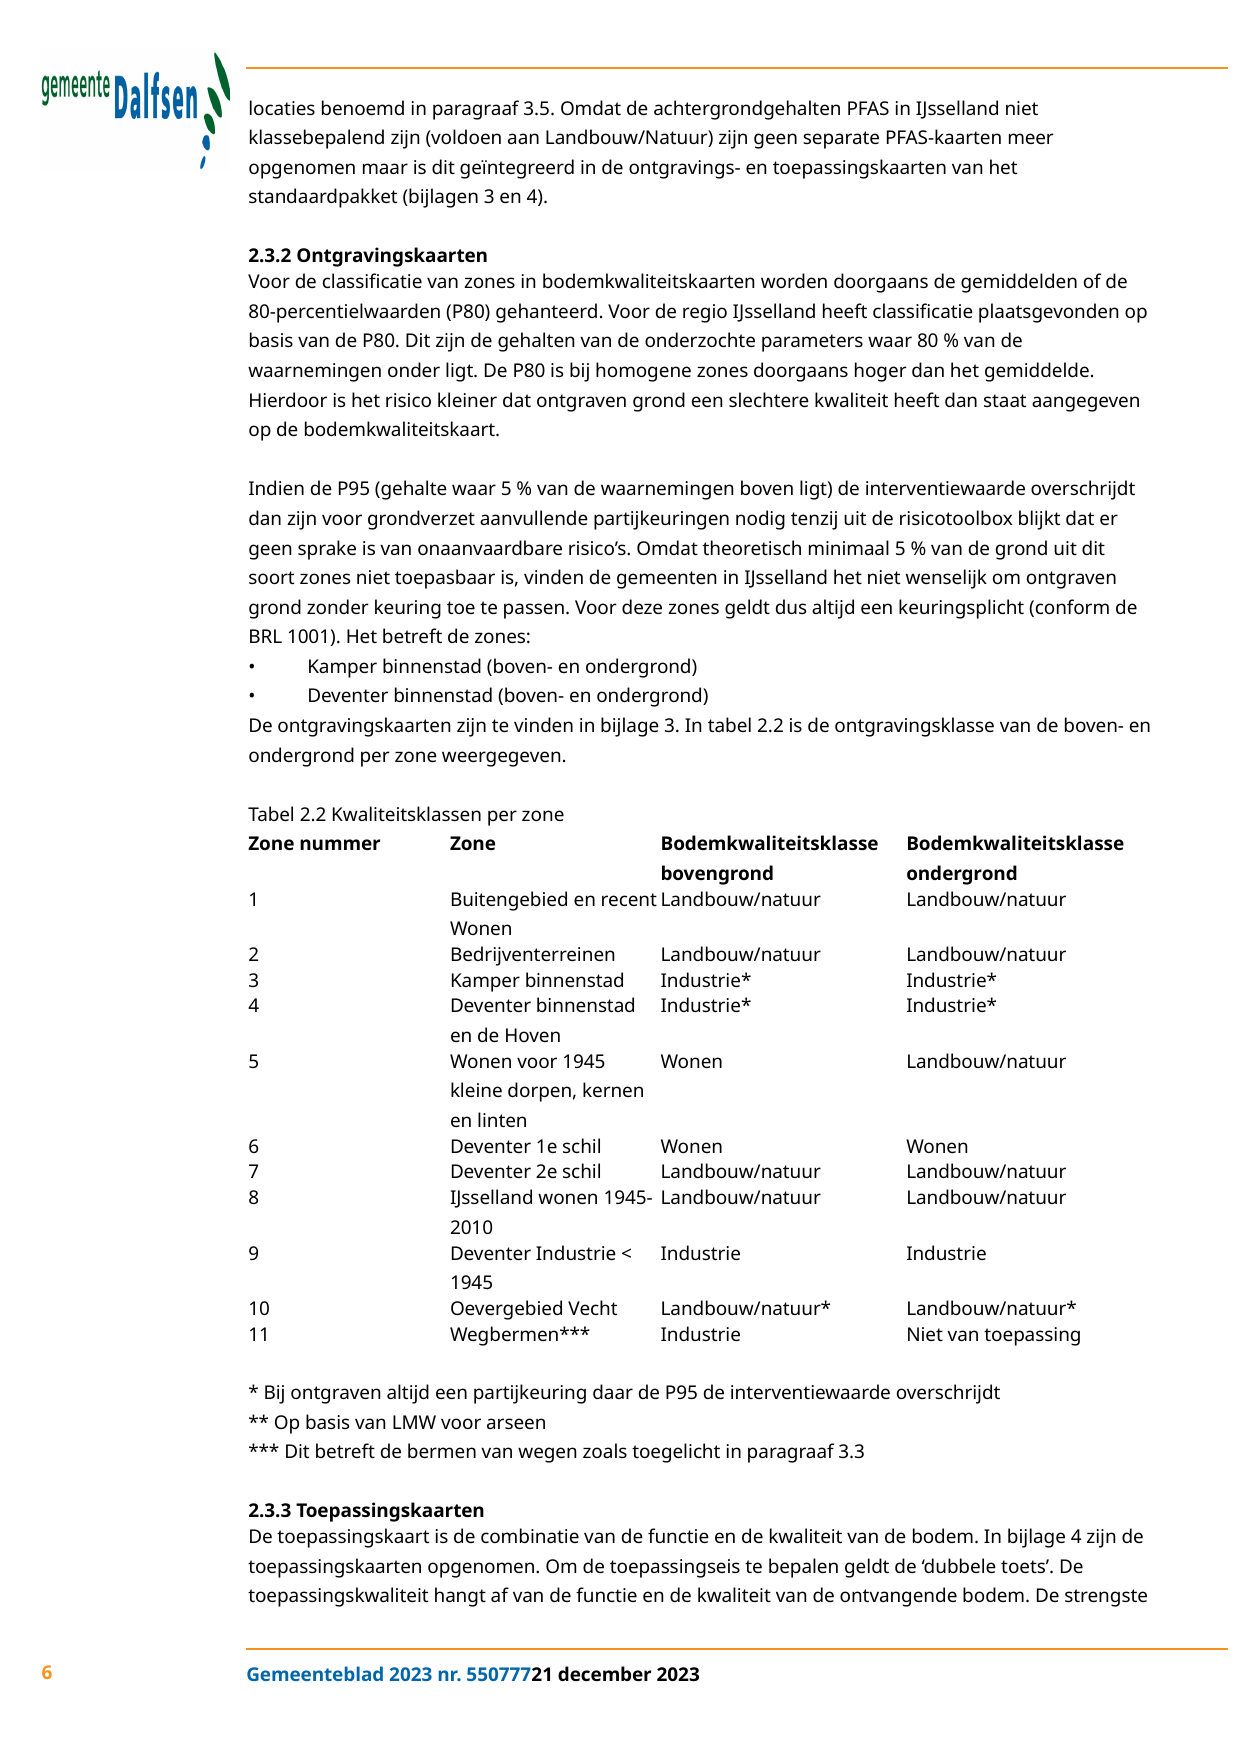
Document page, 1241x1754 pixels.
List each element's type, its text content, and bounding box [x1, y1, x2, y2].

table_cell 5 [248, 1048, 450, 1133]
table_cell Landbouw/natuur* [906, 1295, 1152, 1321]
table_cell Landbouw/natuur [906, 886, 1152, 941]
text * Bij ontgraven altijd een partijkeuring daar de P95 de interventiewaarde overschrijdt [248, 1379, 1152, 1405]
table_cell Deventer Industrie < 1945 [450, 1240, 660, 1295]
table_cell 11 [248, 1321, 450, 1346]
table_header Bodemkwaliteitsklasse bovengrond [660, 831, 906, 886]
table_cell Industrie* [906, 993, 1152, 1048]
table_cell Industrie [660, 1240, 906, 1295]
table_cell 6 [248, 1133, 450, 1159]
table_cell Landbouw/natuur [660, 1184, 906, 1240]
table_cell Oevergebied Vecht [450, 1295, 660, 1321]
table_cell Landbouw/natuur [906, 1048, 1152, 1133]
table_cell Deventer 2e schil [450, 1159, 660, 1184]
text *** Dit betreft de bermen van wegen zoals toegelicht in paragraaf 3.3 [248, 1438, 1152, 1464]
table_cell 1 [248, 886, 450, 941]
table_cell Industrie* [906, 967, 1152, 993]
table_cell Buitengebied en recent Wonen [450, 886, 660, 941]
text De ontgravingskaarten zijn te vinden in bijlage 3. In tabel 2.2 is de ontgravingsklasse van de boven- en ondergrond per zone weergegeven. [248, 712, 1152, 767]
table_header Bodemkwaliteitsklasse ondergrond [906, 831, 1152, 886]
list Deventer binnenstad (boven- en ondergrond) [248, 683, 1152, 708]
text 2.3.3 Toepassingskaarten [248, 1498, 1152, 1523]
table_cell Deventer 1e schil [450, 1133, 660, 1159]
table_cell IJsselland wonen 1945-2010 [450, 1184, 660, 1240]
table_cell Wonen [906, 1133, 1152, 1159]
text Indien de P95 (gehalte waar 5 % van de waarnemingen boven ligt) de interventiewaarde overschrijdt dan zijn voor grondverzet aanvullende partijkeuringen nodig tenzij uit de risicotoolbox blijkt dat er geen sprake is van onaanvaardbare risico’s. Omdat theoretisch minimaal 5 % van de grond uit dit soort zones niet toepasbaar is, vinden de gemeenten in IJsselland het niet wenselijk om ontgraven grond zonder keuring toe te passen. Voor deze zones geldt dus altijd een keuringsplicht (conform de BRL 1001). Het betreft de zones: [248, 476, 1152, 649]
table_cell Bedrijventerreinen [450, 941, 660, 967]
table_cell Landbouw/natuur [660, 886, 906, 941]
text Voor de classificatie van zones in bodemkwaliteitskaarten worden doorgaans de gemiddelden of de 80-percentielwaarden (P80) gehanteerd. Voor de regio IJsselland heeft classificatie plaatsgevonden op basis van de P80. Dit zijn de gehalten van de onderzochte parameters waar 80 % van de waarnemingen onder ligt. De P80 is bij homogene zones doorgaans hoger dan het gemiddelde. Hierdoor is het risico kleiner dat ontgraven grond een slechtere kwaliteit heeft dan staat aangegeven op de bodemkwaliteitskaart. [248, 268, 1152, 442]
table_cell Deventer binnenstad en de Hoven [450, 993, 660, 1048]
table_cell Kamper binnenstad [450, 967, 660, 993]
table_cell Industrie* [660, 993, 906, 1048]
table_header Zone nummer [248, 831, 450, 886]
table_cell Industrie [906, 1240, 1152, 1295]
text ** Op basis van LMW voor arseen [248, 1409, 1152, 1434]
table_cell Wonen voor 1945 kleine dorpen, kernen en linten [450, 1048, 660, 1133]
table_cell 7 [248, 1159, 450, 1184]
picture [41, 47, 231, 172]
text Tabel 2.2 Kwaliteitsklassen per zone [248, 801, 1152, 827]
text 2.3.2 Ontgravingskaarten [248, 243, 1152, 268]
table_cell 4 [248, 993, 450, 1048]
table_cell Landbouw/natuur [906, 941, 1152, 967]
table_cell Wonen [660, 1133, 906, 1159]
table_cell Landbouw/natuur [906, 1184, 1152, 1240]
table_cell Industrie* [660, 967, 906, 993]
table_cell Wegbermen*** [450, 1321, 660, 1346]
table_cell 9 [248, 1240, 450, 1295]
table_cell 8 [248, 1184, 450, 1240]
table_cell 3 [248, 967, 450, 993]
table_cell Landbouw/natuur* [660, 1295, 906, 1321]
table_header Zone [450, 831, 660, 886]
text locaties benoemd in paragraaf 3.5. Omdat de achtergrondgehalten PFAS in IJsselland niet klassebepalend zijn (voldoen aan Landbouw/Natuur) zijn geen separate PFAS-kaarten meer opgenomen maar is dit geïntegreerd in de ontgravings- en toepassingskaarten van het standaardpakket (bijlagen 3 en 4). [248, 95, 1152, 209]
list Kamper binnenstad (boven- en ondergrond) [248, 653, 1152, 679]
table_cell 2 [248, 941, 450, 967]
table_cell 10 [248, 1295, 450, 1321]
table_cell Landbouw/natuur [660, 1159, 906, 1184]
table_cell Wonen [660, 1048, 906, 1133]
table_cell Landbouw/natuur [906, 1159, 1152, 1184]
table_cell Landbouw/natuur [660, 941, 906, 967]
text De toepassingskaart is de combinatie van de functie en de kwaliteit van de bodem. In bijlage 4 zijn de toepassingskaarten opgenomen. Om de toepassingseis te bepalen geldt de ‘dubbele toets’. De toepassingskwaliteit hangt af van de functie en de kwaliteit van de ontvangende bodem. De strengste [248, 1523, 1152, 1608]
table_cell Industrie [660, 1321, 906, 1346]
table_cell Niet van toepassing [906, 1321, 1152, 1346]
